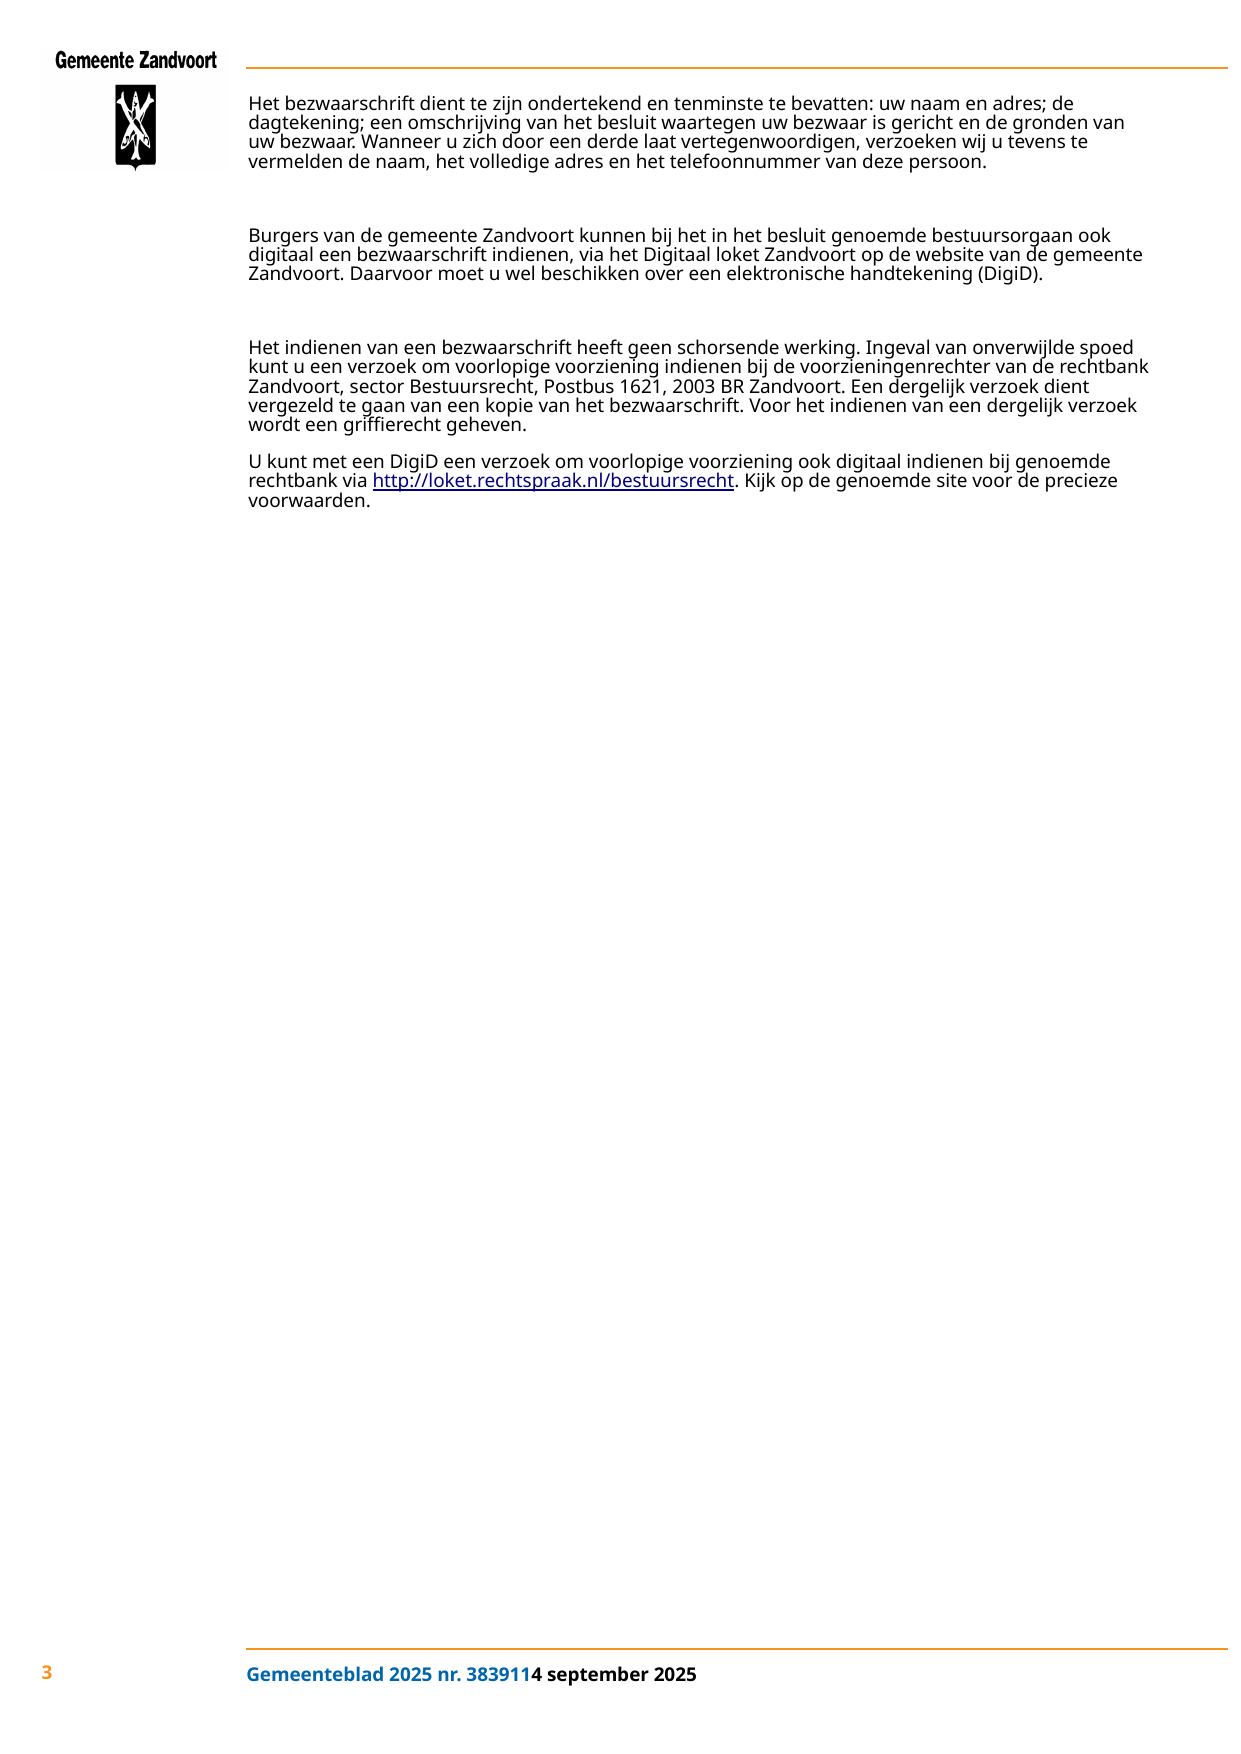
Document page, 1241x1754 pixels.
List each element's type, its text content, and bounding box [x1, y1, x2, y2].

text U kunt met een DigiD een verzoek om voorlopige voorziening ook digitaal indienen bij genoemde rechtbank via http://loket.rechtspraak.nl/bestuursrecht. Kijk op de genoemde site voor de precieze voorwaarden. [248, 453, 1152, 511]
picture [41, 47, 231, 172]
text Burgers van de gemeente Zandvoort kunnen bij het in het besluit genoemde bestuursorgaan ook digitaal een bezwaarschrift indienen, via het Digitaal loket Zandvoort op de website van de gemeente Zandvoort. Daarvoor moet u wel beschikken over een elektronische handtekening (DigiD). [248, 227, 1152, 284]
text Het indienen van een bezwaarschrift heeft geen schorsende werking. Ingeval van onverwijlde spoed kunt u een verzoek om voorlopige voorziening indienen bij de voorzieningenrechter van de rechtbank Zandvoort, sector Bestuursrecht, Postbus 1621, 2003 BR Zandvoort. Een dergelijk verzoek dient vergezeld te gaan van een kopie van het bezwaarschrift. Voor het indienen van een dergelijk verzoek wordt een griffierecht geheven. [248, 339, 1152, 435]
text Het bezwaarschrift dient te zijn ondertekend en tenminste te bevatten: uw naam en adres; de dagtekening; een omschrijving van het besluit waartegen uw bezwaar is gericht en de gronden van uw bezwaar. Wanneer u zich door een derde laat vertegenwoordigen, verzoeken wij u tevens te vermelden de naam, het volledige adres en het telefoonnummer van deze persoon. [248, 95, 1152, 172]
